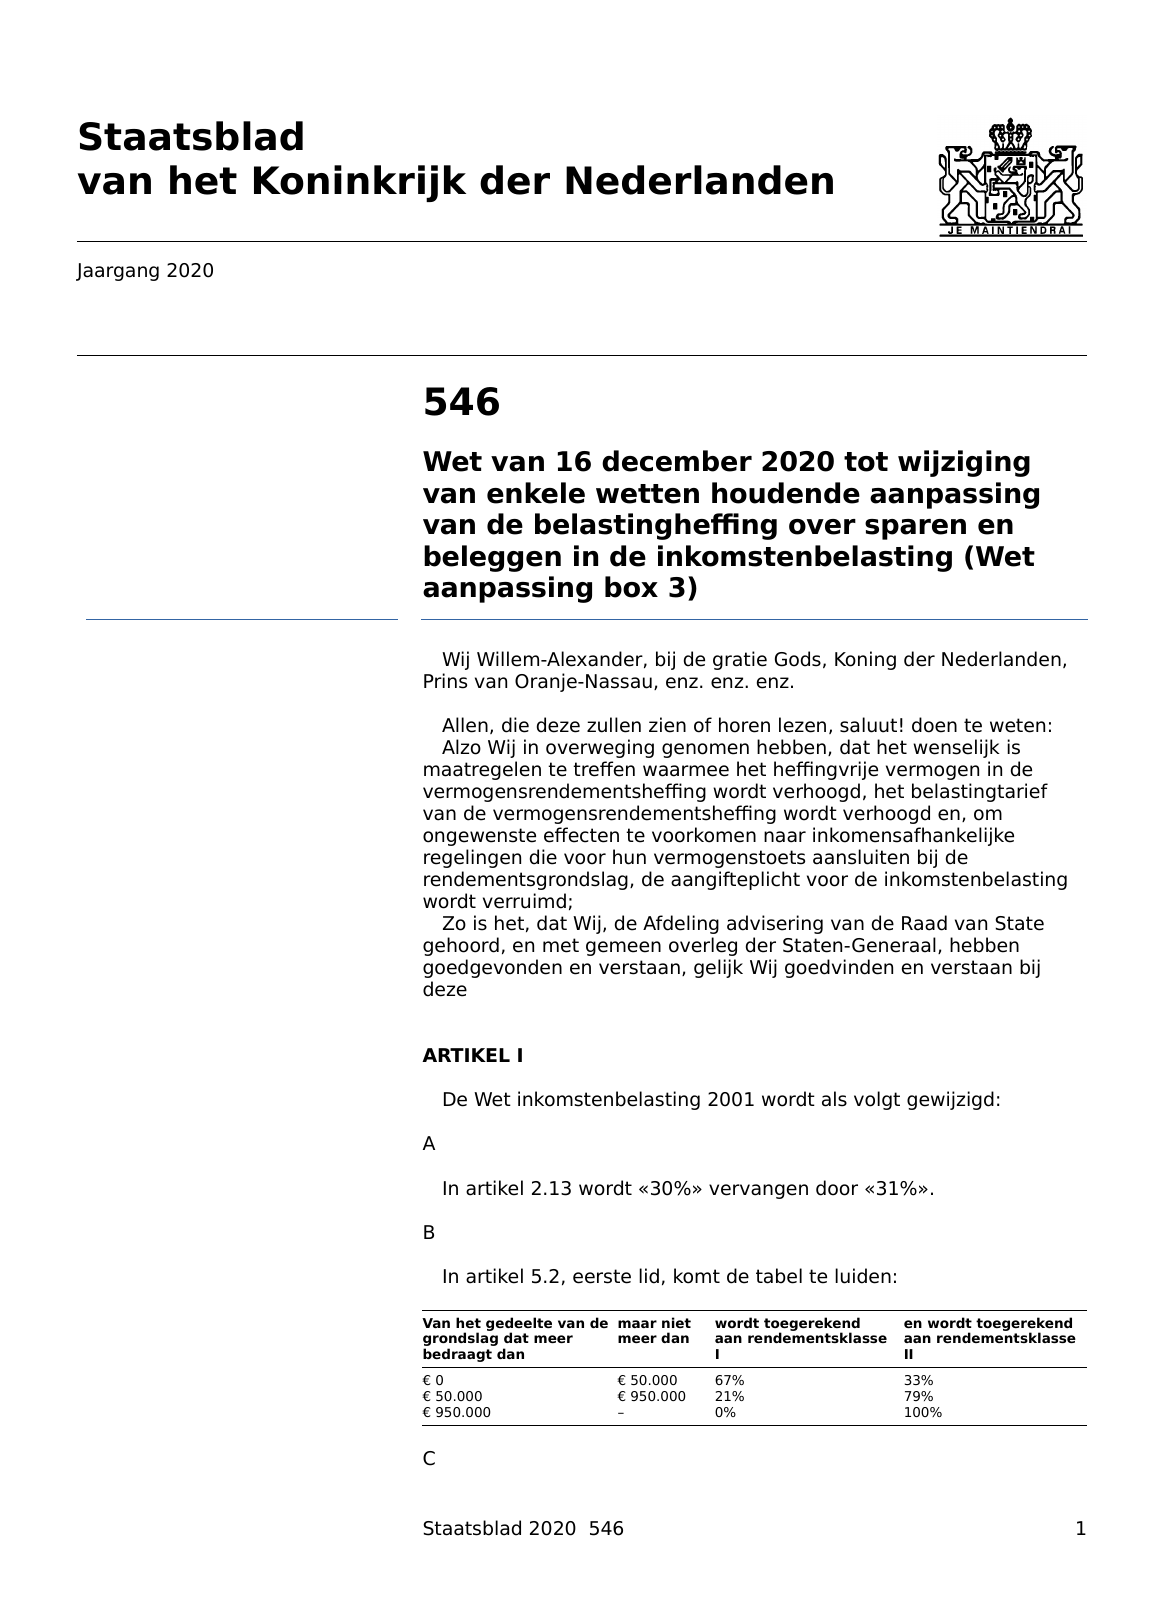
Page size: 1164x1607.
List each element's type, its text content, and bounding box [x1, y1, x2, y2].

text A [422, 1133, 1087, 1155]
table_cell 100% [898, 1405, 1087, 1425]
table_header en wordt toegerekend aan rendementsklasse II [898, 1311, 1087, 1367]
text Alzo Wij in overweging genomen hebben, dat het wenselijk is maatregelen te treffen waarmee het heffingvrije vermogen in de vermogensrendementsheffing wordt verhoogd, het belastingtarief van de vermogensrendementsheffing wordt verhoogd en, om ongewenste effecten te voorkomen naar inkomensafhankelijke regelingen die voor hun vermogenstoets aansluiten bij de rendementsgrondslag, de aangifteplicht voor de inkomstenbelasting wordt verruimd; [422, 737, 1087, 913]
table_header wordt toegerekend aan rendementsklasse I [709, 1311, 898, 1367]
table_header maar niet meer dan [611, 1311, 709, 1367]
subtitle ARTIKEL I [422, 1045, 1087, 1067]
table_header [886, 100, 1087, 241]
table_cell 21% [709, 1389, 898, 1404]
table_cell € 0 [422, 1368, 611, 1389]
table_header Van het gedeelte van de grondslag dat meer bedraagt dan [422, 1311, 611, 1367]
subtitle 546 [422, 381, 1087, 424]
table_cell € 950.000 [611, 1389, 709, 1404]
table_cell € 50.000 [422, 1389, 611, 1404]
table_cell – [611, 1405, 709, 1425]
table_header Staatsblad van het Koninkrijk der Nederlanden [77, 100, 886, 241]
table_cell € 950.000 [422, 1405, 611, 1425]
text In artikel 5.2, eerste lid, komt de tabel te luiden: [422, 1266, 1087, 1288]
table_cell € 50.000 [611, 1368, 709, 1389]
text B [422, 1222, 1087, 1244]
table_cell 79% [898, 1389, 1087, 1404]
table_cell 67% [709, 1368, 898, 1389]
text Wet van 16 december 2020 tot wijziging van enkele wetten houdende aanpassing van de belastingheffing over sparen en beleggen in de inkomstenbelasting (Wet aanpassing box 3) [422, 447, 1087, 604]
text C [422, 1448, 1087, 1470]
picture [936, 115, 1087, 240]
text Wij Willem-Alexander, bij de gratie Gods, Koning der Nederlanden, Prins van Oranje-Nassau, enz. enz. enz. [422, 649, 1087, 693]
text De Wet inkomstenbelasting 2001 wordt als volgt gewijzigd: [422, 1089, 1087, 1111]
text In artikel 2.13 wordt «30%» vervangen door «31%». [422, 1177, 1087, 1199]
table_cell 33% [898, 1368, 1087, 1389]
table_cell Jaargang 2020 [77, 242, 1087, 355]
table_cell 0% [709, 1405, 898, 1425]
text Allen, die deze zullen zien of horen lezen, saluut! doen te weten: [422, 715, 1087, 737]
text Zo is het, dat Wij, de Afdeling advisering van de Raad van State gehoord, en met gemeen overleg der Staten-Generaal, hebben goedgevonden en verstaan, gelijk Wij goedvinden en verstaan bij deze [422, 913, 1087, 1001]
